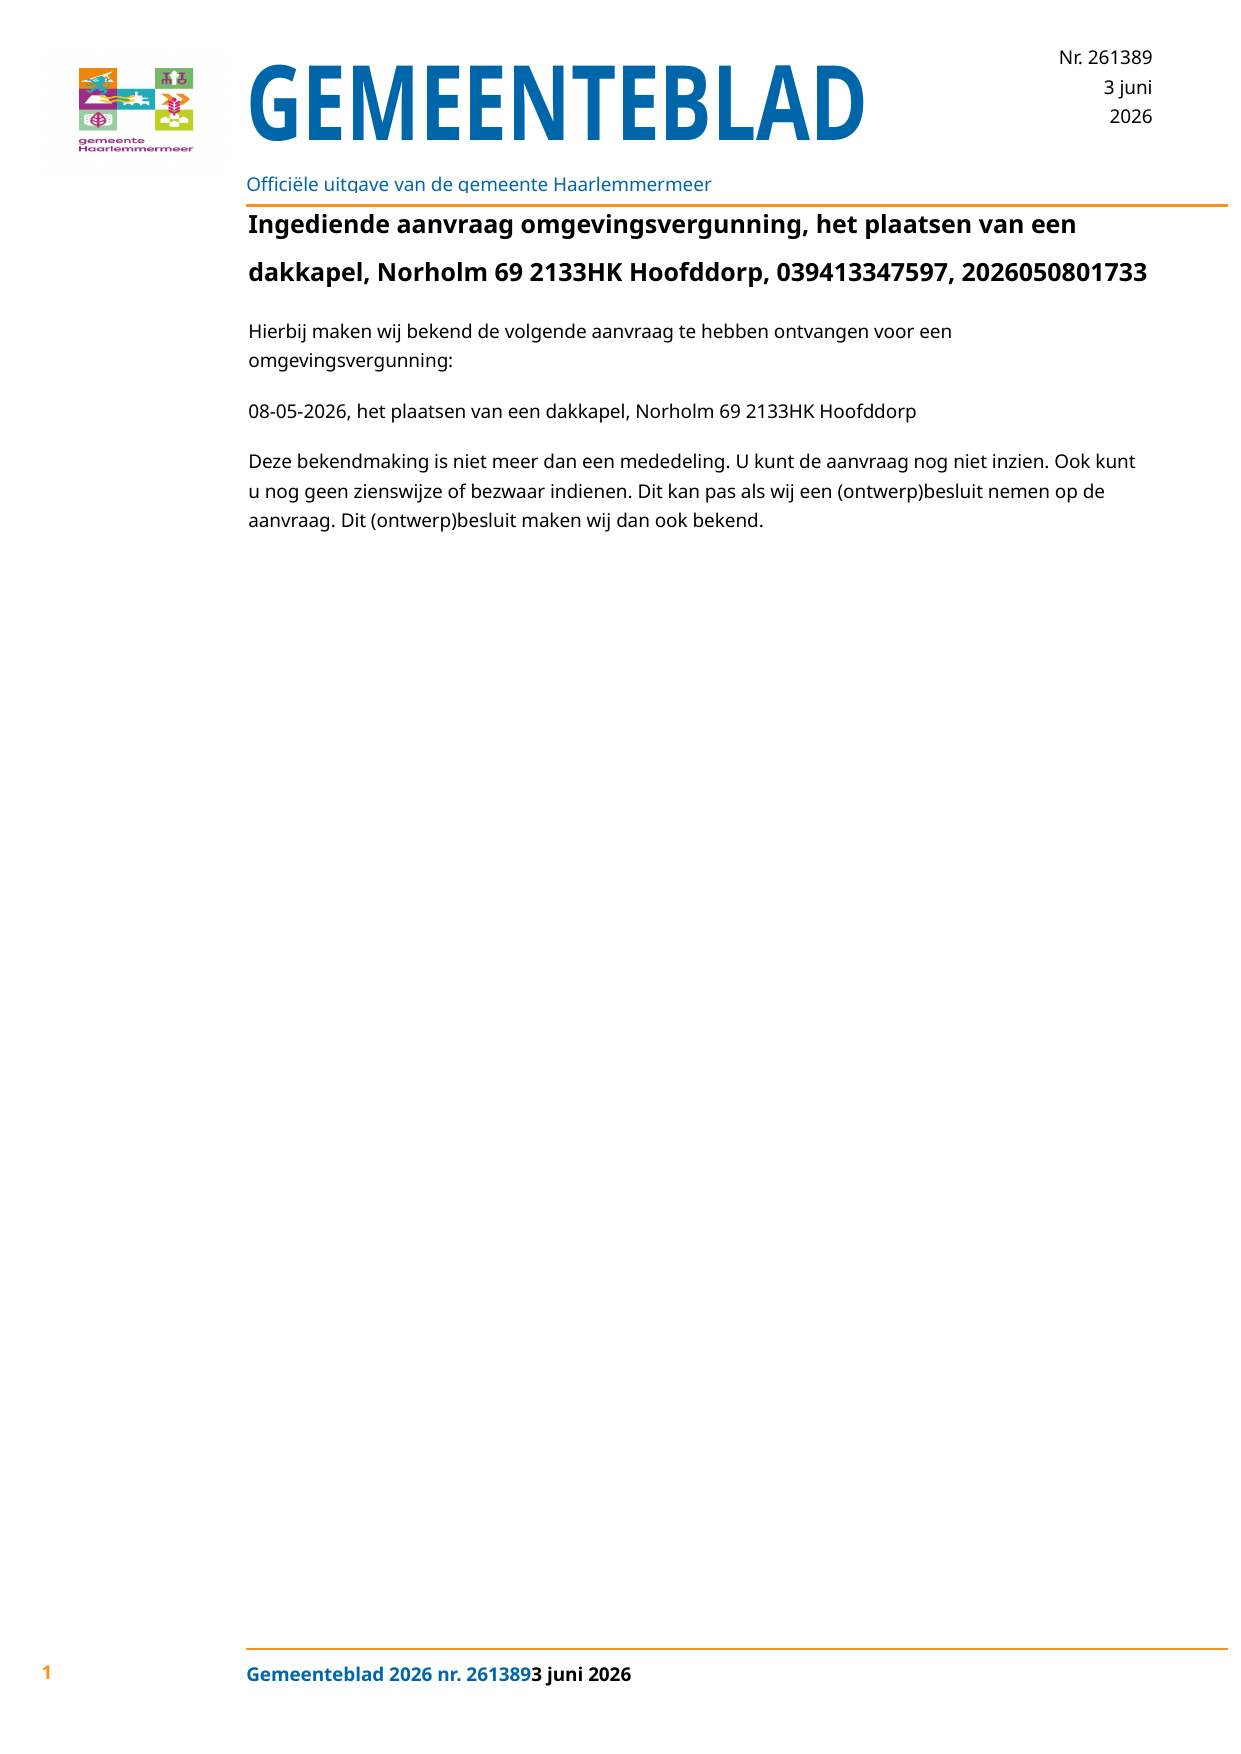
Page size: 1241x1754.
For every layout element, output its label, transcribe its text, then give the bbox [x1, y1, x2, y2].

picture [41, 47, 231, 172]
text 08-05-2026, het plaatsen van een dakkapel, Norholm 69 2133HK Hoofddorp [248, 398, 1152, 424]
text Deze bekendmaking is niet meer dan een mededeling. U kunt de aanvraag nog niet inzien. Ook kunt u nog geen zienswijze of bezwaar indienen. Dit kan pas als wij een (ontwerp)besluit nemen op de aanvraag. Dit (ontwerp)besluit maken wij dan ook bekend. [248, 448, 1152, 533]
text Hierbij maken wij bekend de volgende aanvraag te hebben ontvangen voor een omgevingsvergunning: [248, 318, 1152, 373]
text Ingediende aanvraag omgevingsvergunning, het plaatsen van een dakkapel, Norholm 69 2133HK Hoofddorp, 039413347597, 2026050801733 [248, 207, 1152, 288]
